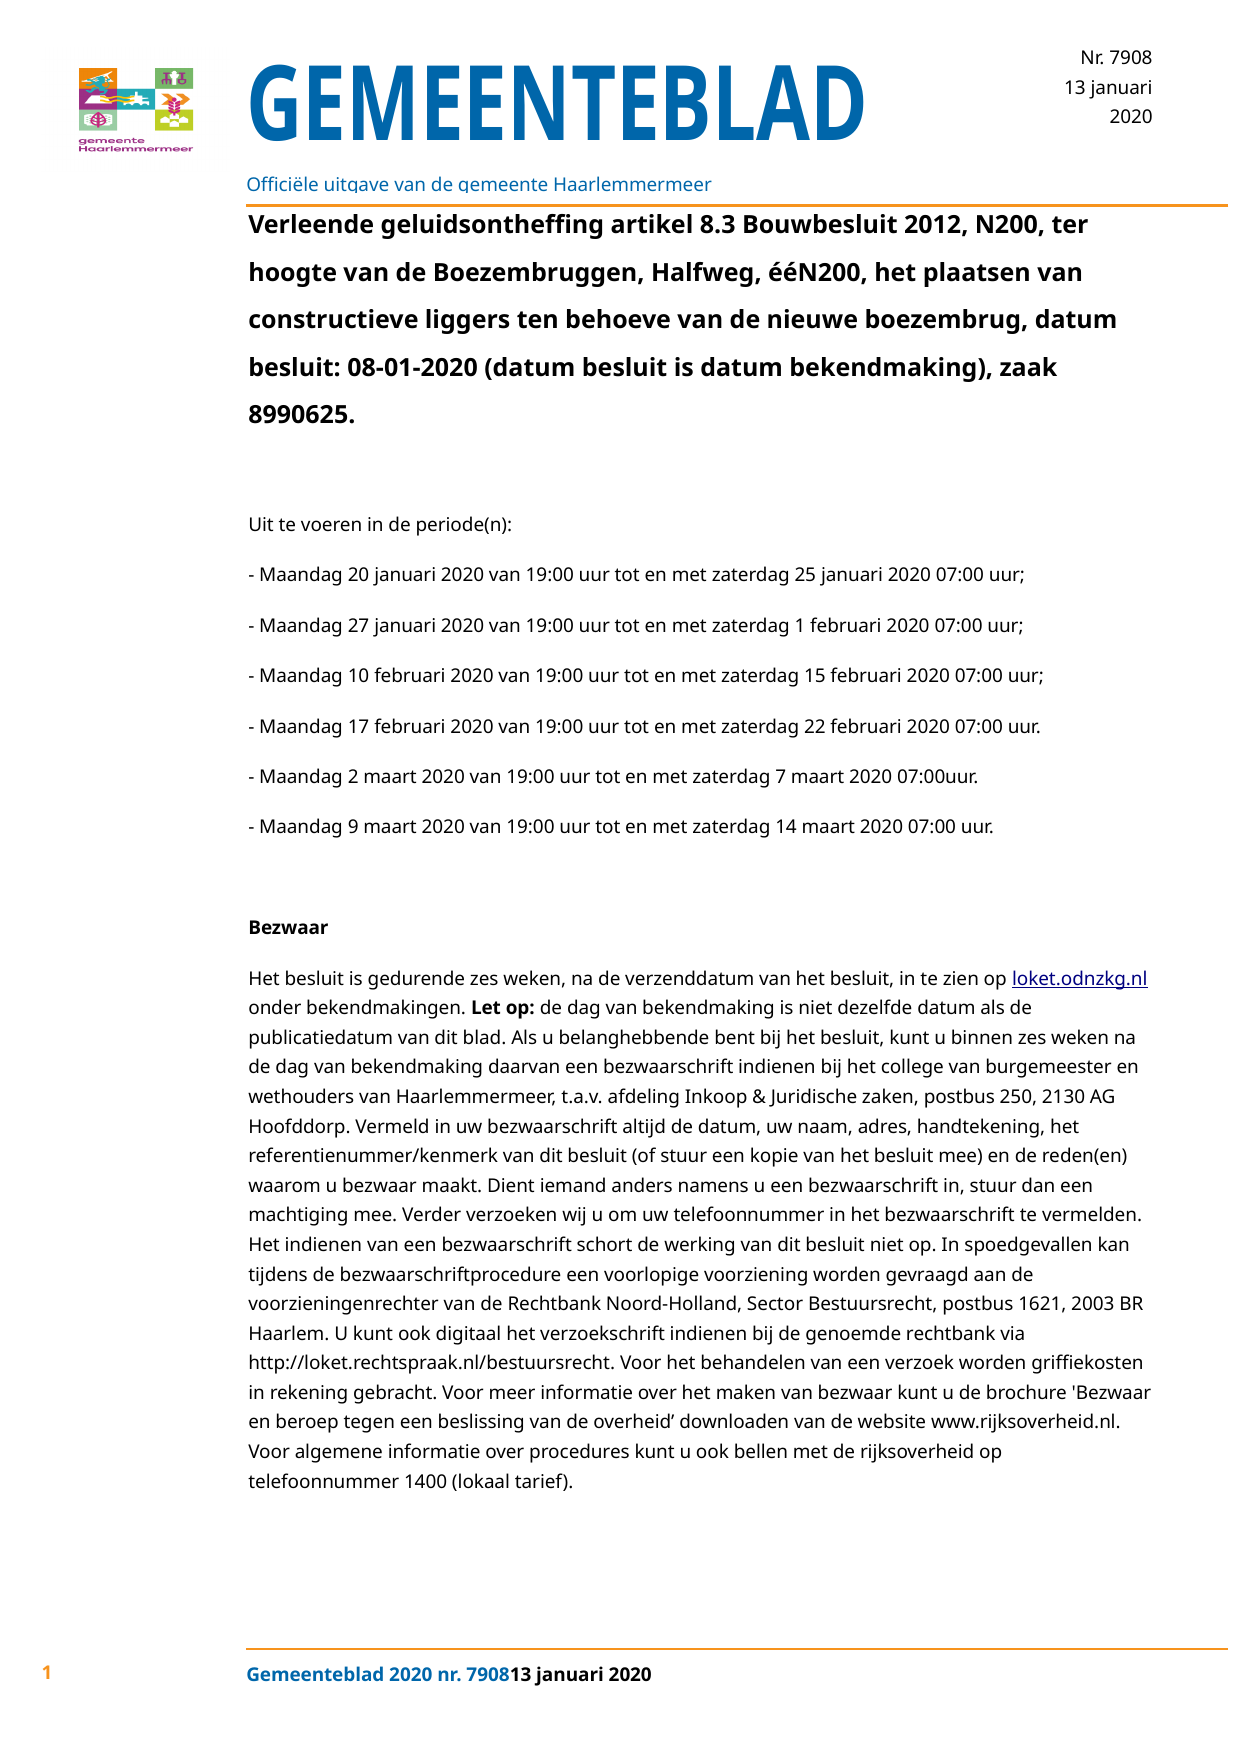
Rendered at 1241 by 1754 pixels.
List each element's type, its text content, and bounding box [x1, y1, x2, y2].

text - Maandag 2 maart 2020 van 19:00 uur tot en met zaterdag 7 maart 2020 07:00uur. [248, 763, 1152, 789]
text - Maandag 20 januari 2020 van 19:00 uur tot en met zaterdag 25 januari 2020 07:00 uur; [248, 562, 1152, 587]
text Uit te voeren in de periode(n): [248, 511, 1152, 537]
text - Maandag 17 februari 2020 van 19:00 uur tot en met zaterdag 22 februari 2020 07:00 uur. [248, 713, 1152, 738]
text Verleende geluidsontheffing artikel 8.3 Bouwbesluit 2012, N200, ter hoogte van de Boezembruggen, Halfweg, ééN200, het plaatsen van constructieve liggers ten behoeve van de nieuwe boezembrug, datum besluit: 08-01-2020 (datum besluit is datum bekendmaking), zaak 8990625. [248, 207, 1152, 431]
text - Maandag 10 februari 2020 van 19:00 uur tot en met zaterdag 15 februari 2020 07:00 uur; [248, 662, 1152, 688]
text Bezwaar [248, 914, 1152, 940]
picture [41, 47, 231, 172]
text Het besluit is gedurende zes weken, na de verzenddatum van het besluit, in te zien op loket.odnzkg.nl onder bekendmakingen. Let op: de dag van bekendmaking is niet dezelfde datum als de publicatiedatum van dit blad. Als u belanghebbende bent bij het besluit, kunt u binnen zes weken na de dag van bekendmaking daarvan een bezwaarschrift indienen bij het college van burgemeester en wethouders van Haarlemmermeer, t.a.v. afdeling Inkoop & Juridische zaken, postbus 250, 2130 AG Hoofddorp. Vermeld in uw bezwaarschrift altijd de datum, uw naam, adres, handtekening, het referentienummer/kenmerk van dit besluit (of stuur een kopie van het besluit mee) en de reden(en) waarom u bezwaar maakt. Dient iemand anders namens u een bezwaarschrift in, stuur dan een machtiging mee. Verder verzoeken wij u om uw telefoonnummer in het bezwaarschrift te vermelden. Het indienen van een bezwaarschrift schort de werking van dit besluit niet op. In spoedgevallen kan tijdens de bezwaarschriftprocedure een voorlopige voorziening worden gevraagd aan de voorzieningenrechter van de Rechtbank Noord-Holland, Sector Bestuursrecht, postbus 1621, 2003 BR Haarlem. U kunt ook digitaal het verzoekschrift indienen bij de genoemde rechtbank via http://loket.rechtspraak.nl/bestuursrecht. Voor het behandelen van een verzoek worden griffiekosten in rekening gebracht. Voor meer informatie over het maken van bezwaar kunt u de brochure 'Bezwaar en beroep tegen een beslissing van de overheid’ downloaden van de website www.rijksoverheid.nl. Voor algemene informatie over procedures kunt u ook bellen met de rijksoverheid op telefoonnummer 1400 (lokaal tarief). [248, 965, 1152, 1493]
text - Maandag 27 januari 2020 van 19:00 uur tot en met zaterdag 1 februari 2020 07:00 uur; [248, 612, 1152, 638]
text - Maandag 9 maart 2020 van 19:00 uur tot en met zaterdag 14 maart 2020 07:00 uur. [248, 814, 1152, 839]
